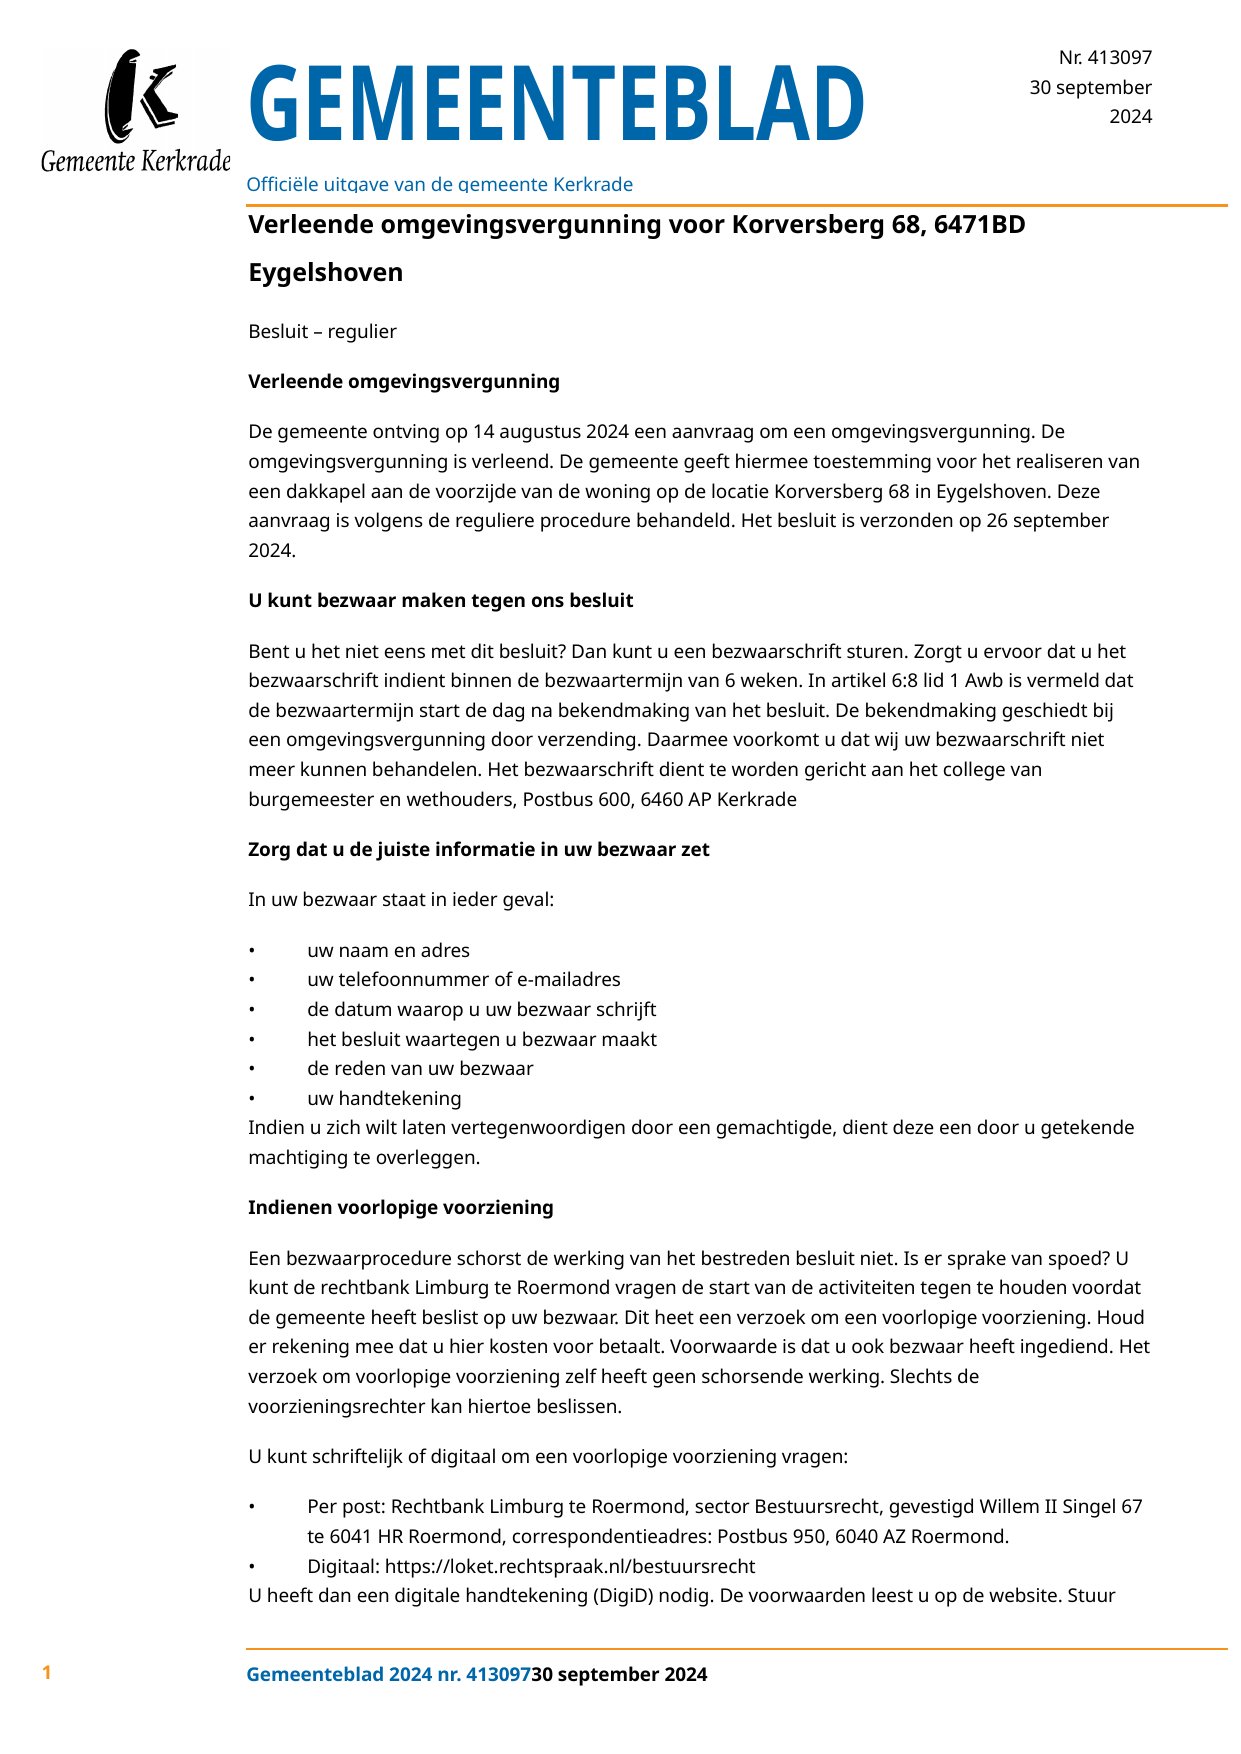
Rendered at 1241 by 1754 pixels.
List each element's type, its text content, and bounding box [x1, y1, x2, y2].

list uw handtekening [248, 1085, 1152, 1111]
text U kunt schriftelijk of digitaal om een voorlopige voorziening vragen: [248, 1443, 1152, 1469]
text Verleende omgevingsvergunning voor Korversberg 68, 6471BD Eygelshoven [248, 207, 1152, 288]
text Indienen voorlopige voorziening [248, 1194, 1152, 1220]
list Per post: Rechtbank Limburg te Roermond, sector Bestuursrecht, gevestigd Willem II Singel 67 te 6041 HR Roermond, correspondentieadres: Postbus 950, 6040 AZ Roermond. [248, 1494, 1152, 1549]
list uw telefoonnummer of e-mailadres [248, 967, 1152, 992]
text In uw bezwaar staat in ieder geval: [248, 887, 1152, 912]
list uw naam en adres [248, 937, 1152, 963]
list de datum waarop u uw bezwaar schrijft [248, 996, 1152, 1022]
list het besluit waartegen u bezwaar maakt [248, 1026, 1152, 1052]
text Bent u het niet eens met dit besluit? Dan kunt u een bezwaarschrift sturen. Zorgt u ervoor dat u het bezwaarschrift indient binnen de bezwaartermijn van 6 weken. In artikel 6:8 lid 1 Awb is vermeld dat de bezwaartermijn start de dag na bekendmaking van het besluit. De bekendmaking geschiedt bij een omgevingsvergunning door verzending. Daarmee voorkomt u dat wij uw bezwaarschrift niet meer kunnen behandelen. Het bezwaarschrift dient te worden gericht aan het college van burgemeester en wethouders, Postbus 600, 6460 AP Kerkrade [248, 638, 1152, 812]
text U heeft dan een digitale handtekening (DigiD) nodig. De voorwaarden leest u op de website. Stuur [248, 1582, 1152, 1608]
text Besluit – regulier [248, 318, 1152, 344]
text Verleende omgevingsvergunning [248, 368, 1152, 394]
text Zorg dat u de juiste informatie in uw bezwaar zet [248, 836, 1152, 862]
text Indien u zich wilt laten vertegenwoordigen door een gemachtigde, dient deze een door u getekende machtiging te overleggen. [248, 1114, 1152, 1170]
list de reden van uw bezwaar [248, 1055, 1152, 1081]
text U kunt bezwaar maken tegen ons besluit [248, 587, 1152, 613]
picture [41, 47, 231, 172]
list Digitaal: https://loket.rechtspraak.nl/bestuursrecht [248, 1553, 1152, 1579]
text Een bezwaarprocedure schorst de werking van het bestreden besluit niet. Is er sprake van spoed? U kunt de rechtbank Limburg te Roermond vragen de start van de activiteiten tegen te houden voordat de gemeente heeft beslist op uw bezwaar. Dit heet een verzoek om een voorlopige voorziening. Houd er rekening mee dat u hier kosten voor betaalt. Voorwaarde is dat u ook bezwaar heeft ingediend. Het verzoek om voorlopige voorziening zelf heeft geen schorsende werking. Slechts de voorzieningsrechter kan hiertoe beslissen. [248, 1245, 1152, 1419]
text De gemeente ontving op 14 augustus 2024 een aanvraag om een omgevingsvergunning. De omgevingsvergunning is verleend. De gemeente geeft hiermee toestemming voor het realiseren van een dakkapel aan de voorzijde van de woning op de locatie Korversberg 68 in Eygelshoven. Deze aanvraag is volgens de reguliere procedure behandeld. Het besluit is verzonden op 26 september 2024. [248, 419, 1152, 563]
